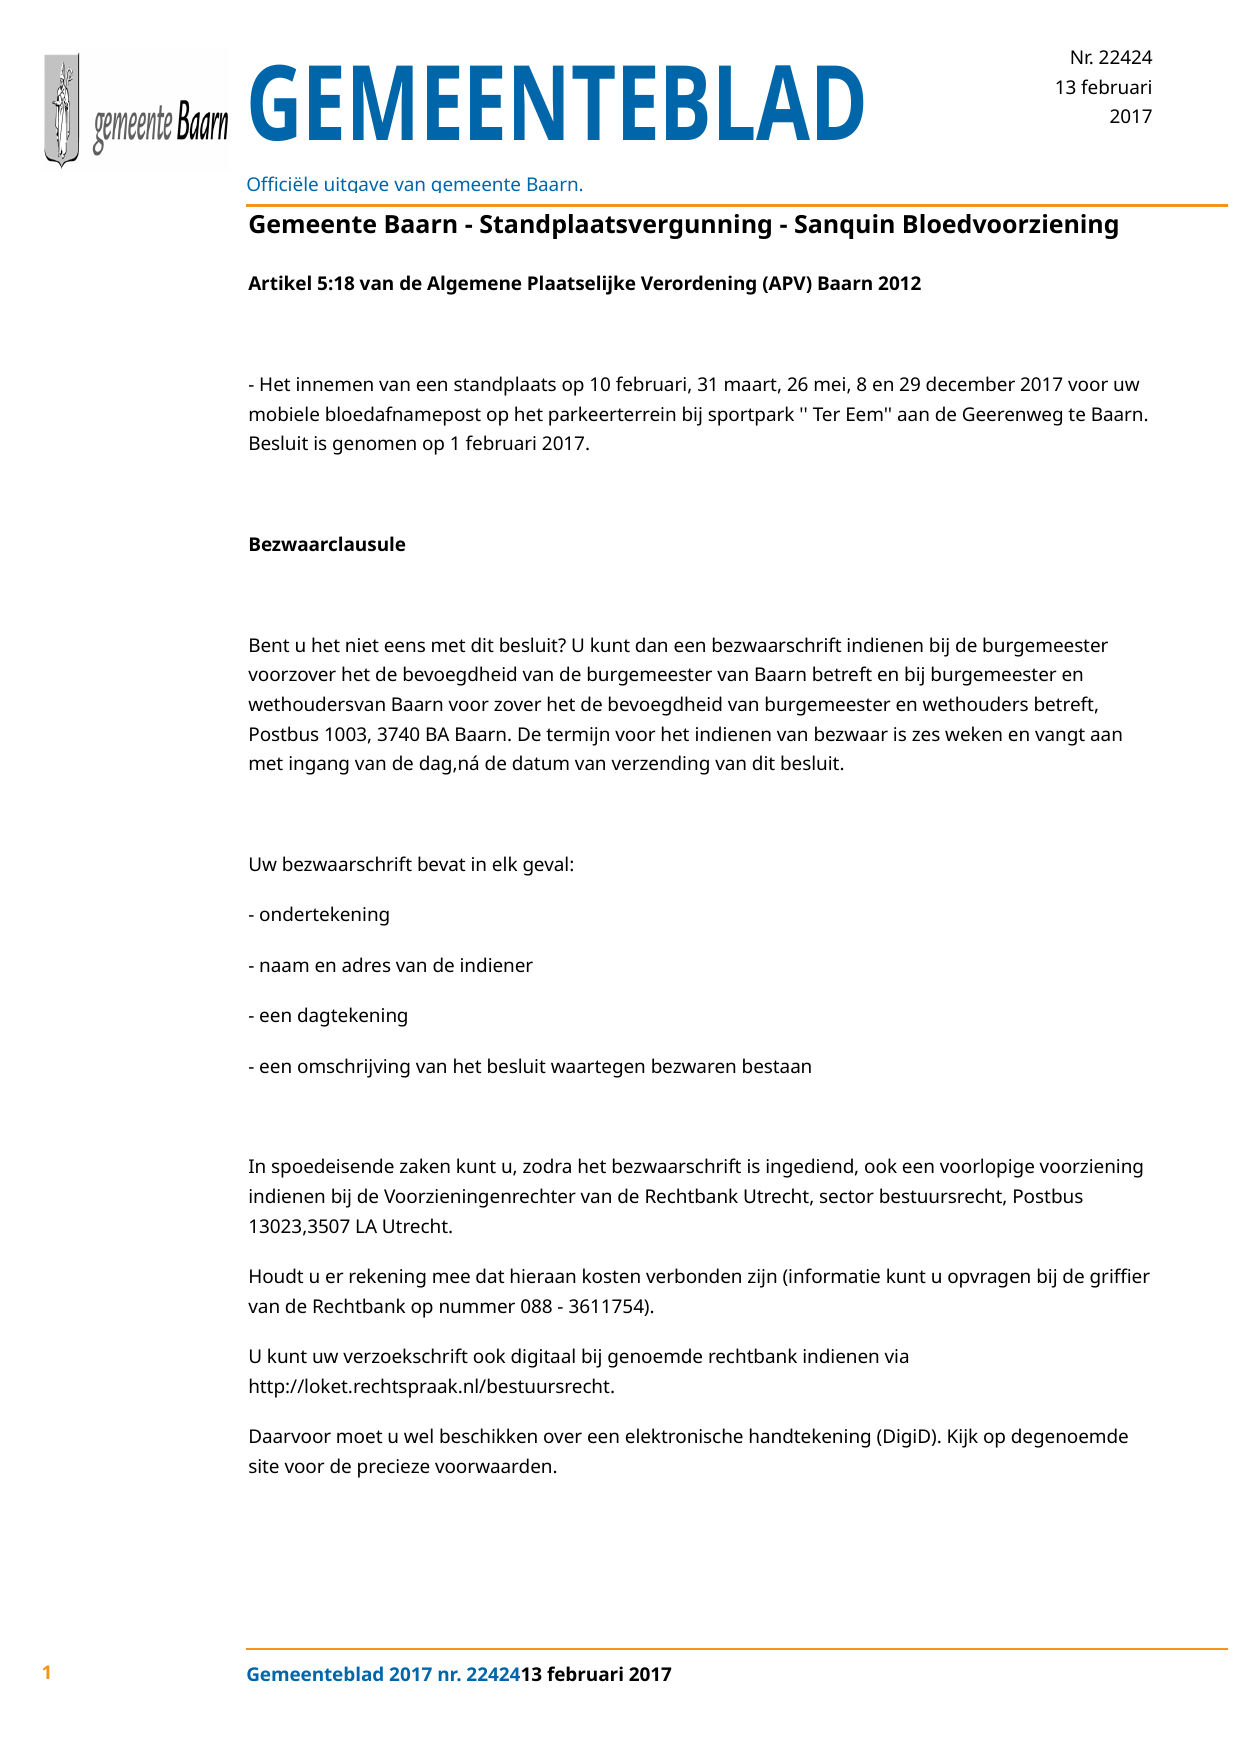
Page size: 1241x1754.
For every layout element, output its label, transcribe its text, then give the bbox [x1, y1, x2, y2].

text Bent u het niet eens met dit besluit? U kunt dan een bezwaarschrift indienen bij de burgemeester voorzover het de bevoegdheid van de burgemeester van Baarn betreft en bij burgemeester en wethoudersvan Baarn voor zover het de bevoegdheid van burgemeester en wethouders betreft, Postbus 1003, 3740 BA Baarn. De termijn voor het indienen van bezwaar is zes weken en vangt aan met ingang van de dag,ná de datum van verzending van dit besluit. [248, 632, 1152, 776]
text Gemeente Baarn - Standplaatsvergunning - Sanquin Bloedvoorziening [248, 207, 1152, 241]
text - naam en adres van de indiener [248, 952, 1152, 978]
text - een omschrijving van het besluit waartegen bezwaren bestaan [248, 1053, 1152, 1078]
text - ondertekening [248, 902, 1152, 927]
text - een dagtekening [248, 1002, 1152, 1028]
text In spoedeisende zaken kunt u, zodra het bezwaarschrift is ingediend, ook een voorlopige voorziening indienen bij de Voorzieningenrechter van de Rechtbank Utrecht, sector bestuursrecht, Postbus 13023,3507 LA Utrecht. [248, 1154, 1152, 1238]
text U kunt uw verzoekschrift ook digitaal bij genoemde rechtbank indienen via http://loket.rechtspraak.nl/bestuursrecht. [248, 1343, 1152, 1398]
text Houdt u er rekening mee dat hieraan kosten verbonden zijn (informatie kunt u opvragen bij de griffier van de Rechtbank op nummer 088 - 3611754). [248, 1263, 1152, 1318]
text Uw bezwaarschrift bevat in elk geval: [248, 851, 1152, 877]
picture [41, 47, 231, 172]
text Bezwaarclausule [248, 531, 1152, 557]
text Daarvoor moet u wel beschikken over een elektronische handtekening (DigiD). Kijk op degenoemde site voor de precieze voorwaarden. [248, 1423, 1152, 1478]
text Artikel 5:18 van de Algemene Plaatselijke Verordening (APV) Baarn 2012 [248, 270, 1152, 296]
text - Het innemen van een standplaats op 10 februari, 31 maart, 26 mei, 8 en 29 december 2017 voor uw mobiele bloedafnamepost op het parkeerterrein bij sportpark '' Ter Eem'' aan de Geerenweg te Baarn. Besluit is genomen op 1 februari 2017. [248, 371, 1152, 456]
